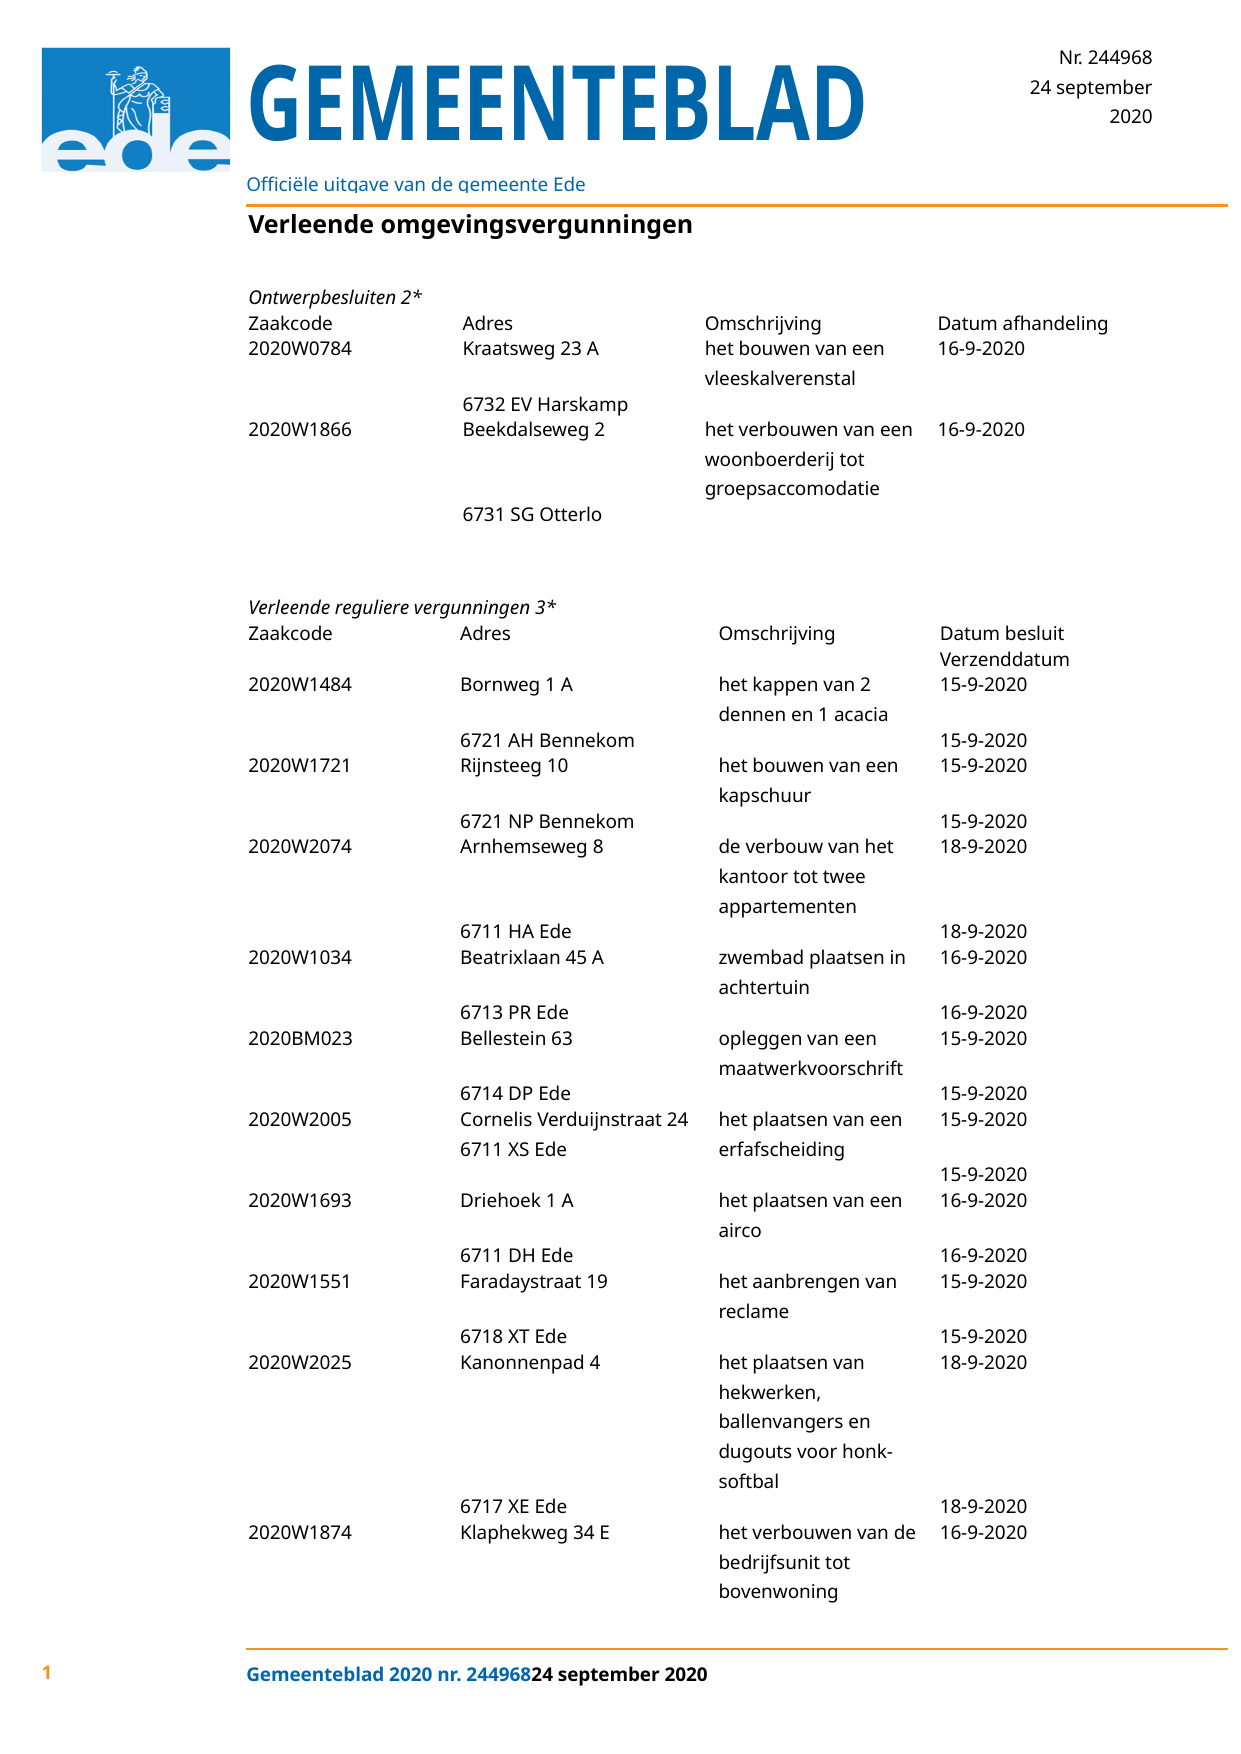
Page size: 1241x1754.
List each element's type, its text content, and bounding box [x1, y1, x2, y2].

table_cell [248, 1081, 460, 1106]
table_cell Klaphekweg 34 E [460, 1519, 718, 1604]
table_cell 18-9-2020 [940, 834, 1152, 918]
table_cell 2020W1866 [248, 416, 462, 501]
table_cell 16-9-2020 [940, 944, 1152, 999]
table_cell het verbouwen van een woonboerderij tot groepsaccomodatie [705, 416, 937, 501]
table_cell 15-9-2020 [940, 1269, 1152, 1324]
table_cell 15-9-2020 [940, 1324, 1152, 1349]
table_cell 15-9-2020 [940, 727, 1152, 753]
table_cell 6718 XT Ede [460, 1324, 718, 1349]
table_cell zwembad plaatsen in achtertuin [718, 944, 939, 999]
table_cell 2020W1551 [248, 1269, 460, 1324]
table_cell [248, 727, 460, 753]
table_cell het plaatsen van hekwerken, ballenvangers en dugouts voor honk-softbal [718, 1350, 939, 1493]
table_cell [248, 1494, 460, 1519]
table_cell Kraatsweg 23 A [462, 335, 704, 391]
table_cell 2020W2005 [248, 1106, 460, 1162]
table_cell het plaatsen van een erfafscheiding [718, 1106, 939, 1162]
table_cell 16-9-2020 [937, 335, 1152, 391]
table_cell [718, 1494, 939, 1519]
table_cell 6717 XE Ede [460, 1494, 718, 1519]
table_cell 6711 DH Ede [460, 1243, 718, 1268]
table_cell het bouwen van een vleeskalverenstal [705, 335, 937, 391]
table_cell 6731 SG Otterlo [462, 501, 704, 527]
table_cell Driehoek 1 A [460, 1188, 718, 1243]
table_cell [718, 1324, 939, 1349]
table_cell [248, 501, 462, 527]
table_cell 2020W2025 [248, 1350, 460, 1493]
table_cell [718, 919, 939, 944]
table_cell 15-9-2020 [940, 1081, 1152, 1106]
table_cell 18-9-2020 [940, 1494, 1152, 1519]
table_header Omschrijving [705, 310, 937, 335]
table_cell 6711 HA Ede [460, 919, 718, 944]
picture [41, 47, 231, 172]
table_cell [248, 808, 460, 834]
table_cell [937, 501, 1152, 527]
table_cell [718, 646, 939, 672]
table_cell 6713 PR Ede [460, 1000, 718, 1025]
table_cell Beatrixlaan 45 A [460, 944, 718, 999]
table_cell 2020W1484 [248, 672, 460, 727]
table_cell het verbouwen van de bedrijfsunit tot bovenwoning [718, 1519, 939, 1604]
table_header Omschrijving [718, 620, 939, 646]
table_cell 15-9-2020 [940, 808, 1152, 834]
table_cell Verzenddatum [940, 646, 1152, 672]
table_cell 16-9-2020 [940, 1519, 1152, 1604]
table_cell het bouwen van een kapschuur [718, 753, 939, 808]
table_cell het aanbrengen van reclame [718, 1269, 939, 1324]
table_cell 2020W1874 [248, 1519, 460, 1604]
table_cell 16-9-2020 [940, 1000, 1152, 1025]
table_cell [705, 501, 937, 527]
table_cell [460, 1162, 718, 1187]
table_cell 2020W2074 [248, 834, 460, 918]
table_cell 2020W1693 [248, 1188, 460, 1243]
table_cell [248, 1243, 460, 1268]
table_cell [705, 391, 937, 416]
table_header Zaakcode [248, 620, 460, 646]
table_cell [718, 1243, 939, 1268]
text Ontwerpbesluiten 2* [248, 284, 1152, 309]
table_cell 15-9-2020 [940, 1106, 1152, 1162]
table_header Adres [460, 620, 718, 646]
table_cell de verbouw van het kantoor tot twee appartementen [718, 834, 939, 918]
table_cell 15-9-2020 [940, 1162, 1152, 1187]
table_header Adres [462, 310, 704, 335]
table_cell Bornweg 1 A [460, 672, 718, 727]
table_cell 15-9-2020 [940, 1025, 1152, 1081]
text Verleende omgevingsvergunningen [248, 207, 1152, 241]
table_cell [460, 646, 718, 672]
table_cell 18-9-2020 [940, 1350, 1152, 1493]
table_cell Faradaystraat 19 [460, 1269, 718, 1324]
table_cell [248, 391, 462, 416]
table_cell 16-9-2020 [937, 416, 1152, 501]
table_cell Arnhemseweg 8 [460, 834, 718, 918]
table_cell 15-9-2020 [940, 672, 1152, 727]
table_cell [248, 1324, 460, 1349]
text Verleende reguliere vergunningen 3* [248, 594, 1152, 620]
table_cell Rijnsteeg 10 [460, 753, 718, 808]
table_cell Kanonnenpad 4 [460, 1350, 718, 1493]
table_header Datum afhandeling [937, 310, 1152, 335]
table_cell [718, 1000, 939, 1025]
table_cell [718, 727, 939, 753]
table_cell 6732 EV Harskamp [462, 391, 704, 416]
table_cell 6721 AH Bennekom [460, 727, 718, 753]
table_cell Beekdalseweg 2 [462, 416, 704, 501]
table_cell [248, 1000, 460, 1025]
table_cell 2020BM023 [248, 1025, 460, 1081]
table_cell [718, 1081, 939, 1106]
table_cell 6721 NP Bennekom [460, 808, 718, 834]
table_cell [937, 391, 1152, 416]
table_cell [248, 1162, 460, 1187]
table_cell opleggen van een maatwerkvoorschrift [718, 1025, 939, 1081]
table_cell 16-9-2020 [940, 1243, 1152, 1268]
table_cell 2020W0784 [248, 335, 462, 391]
table_cell 18-9-2020 [940, 919, 1152, 944]
table_header Datum besluit [940, 620, 1152, 646]
table_cell 15-9-2020 [940, 753, 1152, 808]
table_cell het plaatsen van een airco [718, 1188, 939, 1243]
table_header Zaakcode [248, 310, 462, 335]
table_cell [718, 1162, 939, 1187]
table_cell [248, 646, 460, 672]
table_cell 2020W1034 [248, 944, 460, 999]
table_cell het kappen van 2 dennen en 1 acacia [718, 672, 939, 727]
table_cell 2020W1721 [248, 753, 460, 808]
table_cell [248, 919, 460, 944]
table_cell 6714 DP Ede [460, 1081, 718, 1106]
table_cell Cornelis Verduijnstraat 24 6711 XS Ede [460, 1106, 718, 1162]
table_cell Bellestein 63 [460, 1025, 718, 1081]
table_cell [718, 808, 939, 834]
table_cell 16-9-2020 [940, 1188, 1152, 1243]
